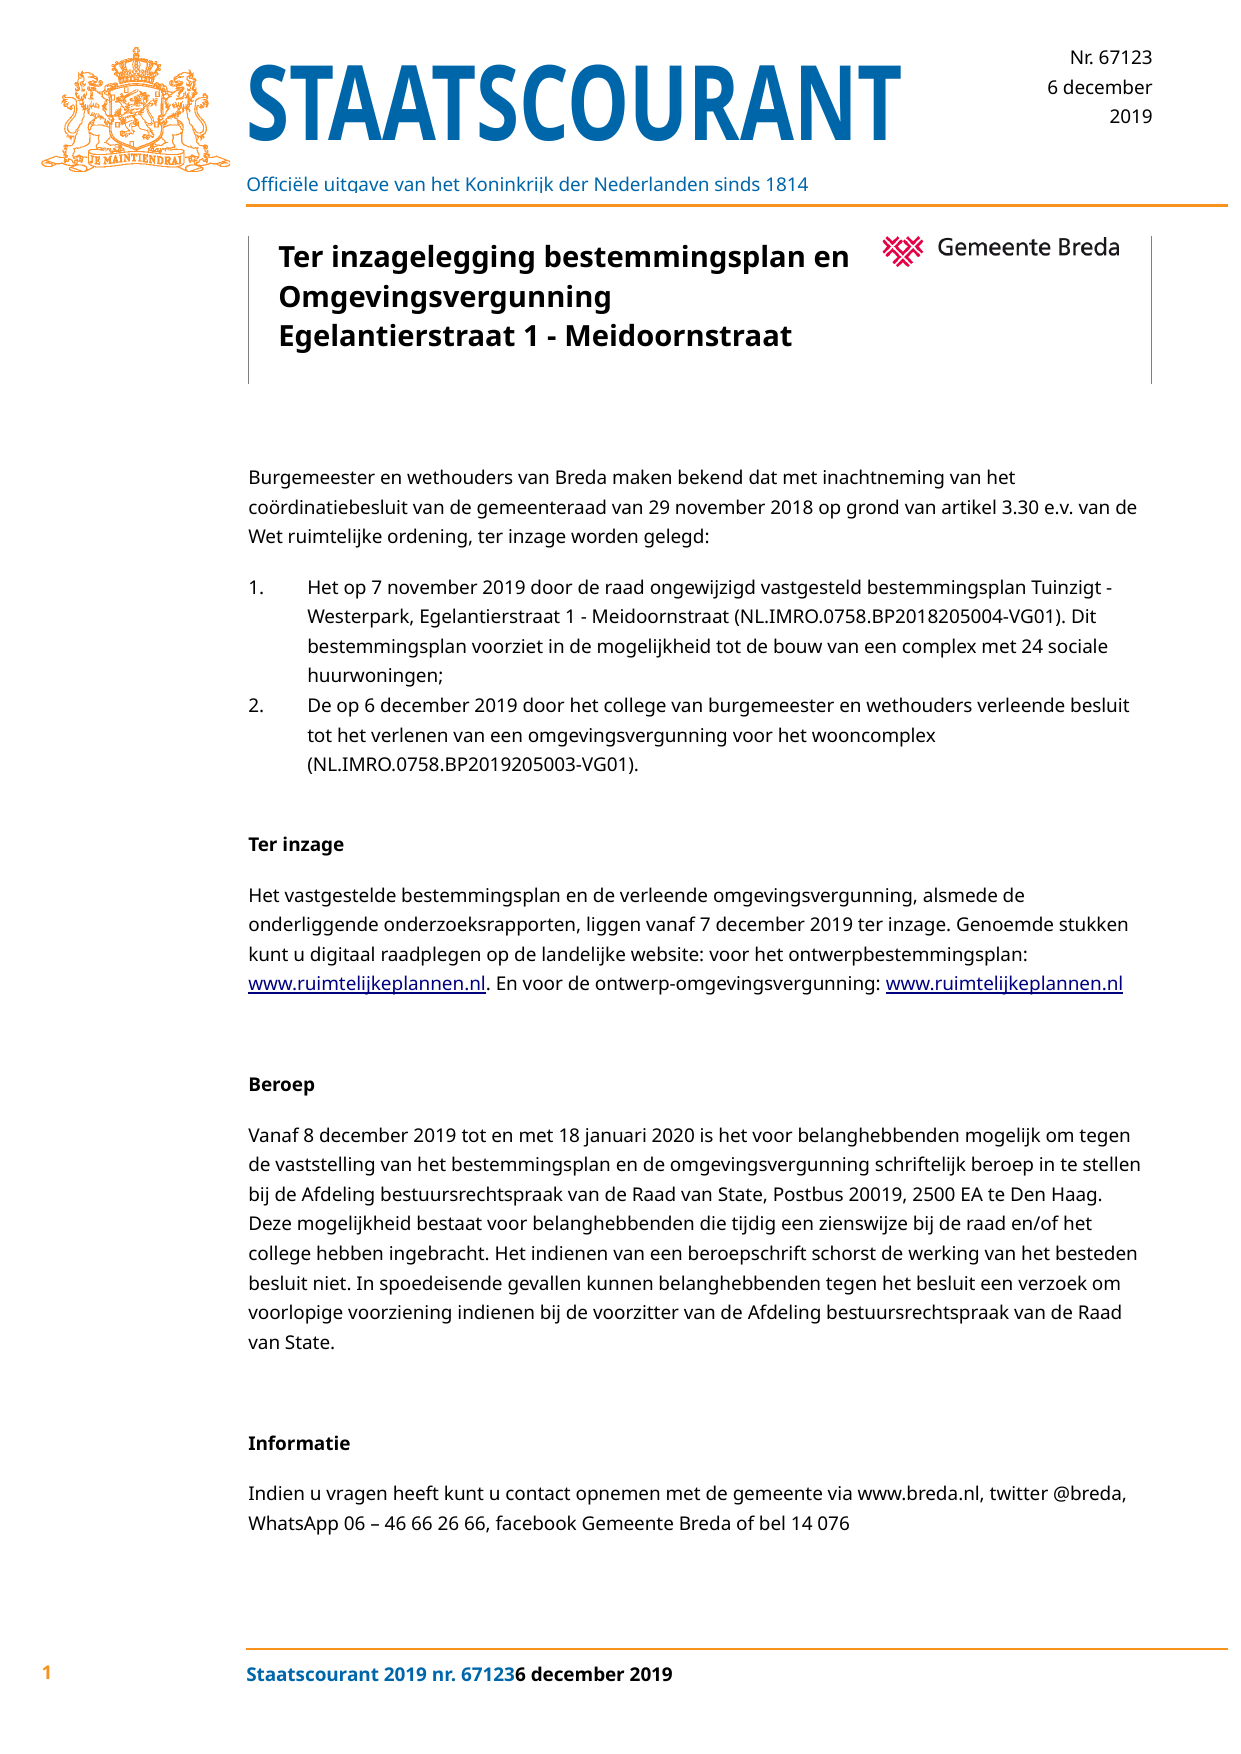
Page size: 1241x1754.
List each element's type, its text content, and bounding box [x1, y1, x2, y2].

list De op 6 december 2019 door het college van burgemeester en wethouders verleende besluit tot het verlenen van een omgevingsvergunning voor het wooncomplex (NL.IMRO.0758.BP2019205003-VG01). [248, 692, 1152, 777]
picture [882, 236, 1119, 267]
table_header Ter inzagelegging bestemmingsplan en Omgevingsvergunning Egelantierstraat 1 - Meidoornstraat [249, 236, 850, 384]
text Informatie [248, 1430, 1152, 1456]
table_header [850, 236, 1151, 384]
text Vanaf 8 december 2019 tot en met 18 januari 2020 is het voor belanghebbenden mogelijk om tegen de vaststelling van het bestemmingsplan en de omgevingsvergunning schriftelijk beroep in te stellen bij de Afdeling bestuursrechtspraak van de Raad van State, Postbus 20019, 2500 EA te Den Haag. Deze mogelijkheid bestaat voor belanghebbenden die tijdig een zienswijze bij de raad en/of het college hebben ingebracht. Het indienen van een beroepschrift schorst de werking van het besteden besluit niet. In spoedeisende gevallen kunnen belanghebbenden tegen het besluit een verzoek om voorlopige voorziening indienen bij de voorzitter van de Afdeling bestuursrechtspraak van de Raad van State. [248, 1122, 1152, 1355]
text Indien u vragen heeft kunt u contact opnemen met de gemeente via www.breda.nl, twitter @breda, WhatsApp 06 – 46 66 26 66, facebook Gemeente Breda of bel 14 076 [248, 1480, 1152, 1536]
text Beroep [248, 1071, 1152, 1097]
picture [41, 47, 231, 172]
list Het op 7 november 2019 door de raad ongewijzigd vastgesteld bestemmingsplan Tuinzigt - Westerpark, Egelantierstraat 1 - Meidoornstraat (NL.IMRO.0758.BP2018205004-VG01). Dit bestemmingsplan voorziet in de mogelijkheid tot de bouw van een complex met 24 sociale huurwoningen; [248, 574, 1152, 688]
text Burgemeester en wethouders van Breda maken bekend dat met inachtneming van het coördinatiebesluit van de gemeenteraad van 29 november 2018 op grond van artikel 3.30 e.v. van de Wet ruimtelijke ordening, ter inzage worden gelegd: [248, 464, 1152, 549]
text Het vastgestelde bestemmingsplan en de verleende omgevingsvergunning, alsmede de onderliggende onderzoeksrapporten, liggen vanaf 7 december 2019 ter inzage. Genoemde stukken kunt u digitaal raadplegen op de landelijke website: voor het ontwerpbestemmingsplan: www.ruimtelijkeplannen.nl. En voor de ontwerp-omgevingsvergunning: www.ruimtelijkeplannen.nl [248, 882, 1152, 996]
text Ter inzage [248, 831, 1152, 857]
